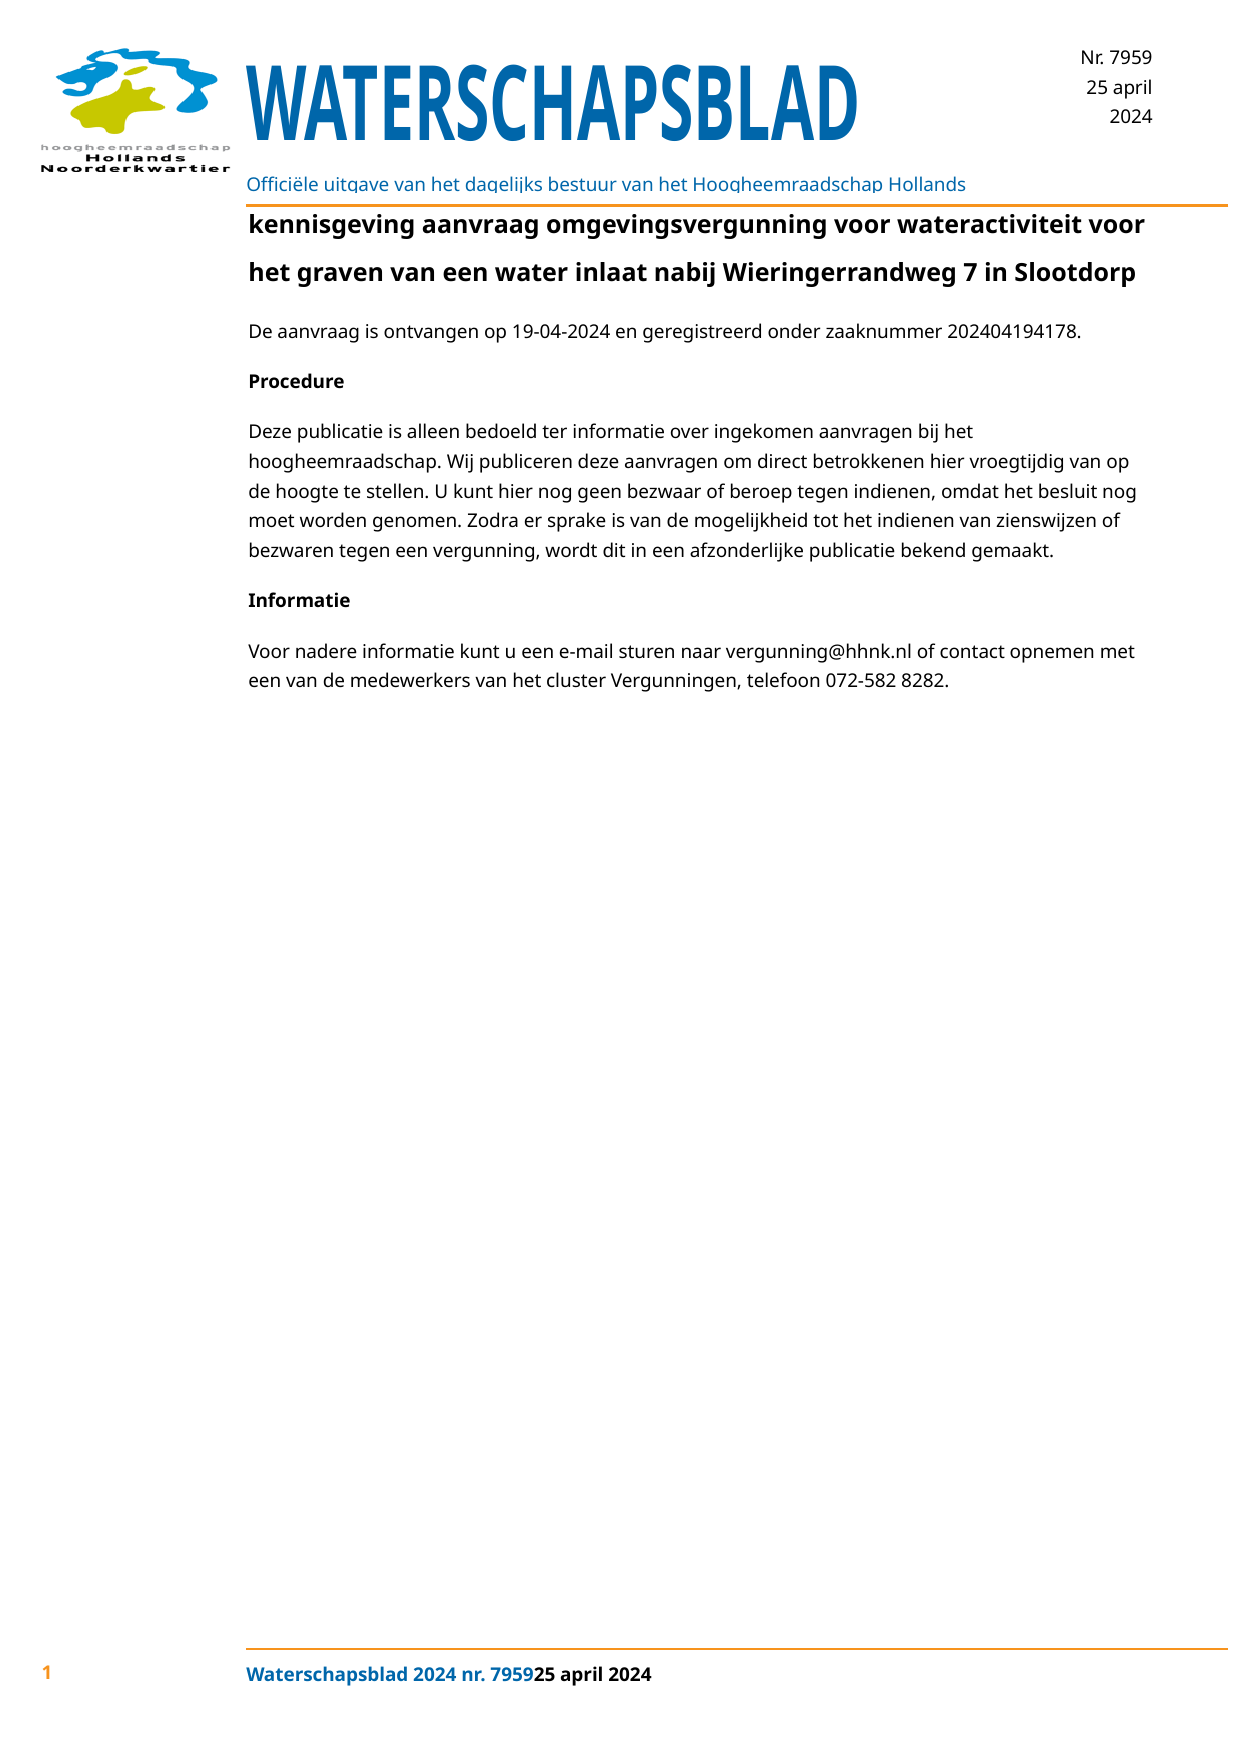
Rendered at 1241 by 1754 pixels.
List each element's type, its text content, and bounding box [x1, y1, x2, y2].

text kennisgeving aanvraag omgevingsvergunning voor wateractiviteit voor het graven van een water inlaat nabij Wieringerrandweg 7 in Slootdorp [248, 207, 1152, 288]
text Informatie [248, 587, 1152, 613]
text De aanvraag is ontvangen op 19-04-2024 en geregistreerd onder zaaknummer 202404194178. [248, 318, 1152, 344]
picture [41, 47, 231, 172]
text Deze publicatie is alleen bedoeld ter informatie over ingekomen aanvragen bij het hoogheemraadschap. Wij publiceren deze aanvragen om direct betrokkenen hier vroegtijdig van op de hoogte te stellen. U kunt hier nog geen bezwaar of beroep tegen indienen, omdat het besluit nog moet worden genomen. Zodra er sprake is van de mogelijkheid tot het indienen van zienswijzen of bezwaren tegen een vergunning, wordt dit in een afzonderlijke publicatie bekend gemaakt. [248, 419, 1152, 563]
text Procedure [248, 368, 1152, 394]
text Voor nadere informatie kunt u een e-mail sturen naar vergunning@hhnk.nl of contact opnemen met een van de medewerkers van het cluster Vergunningen, telefoon 072-582 8282. [248, 638, 1152, 693]
